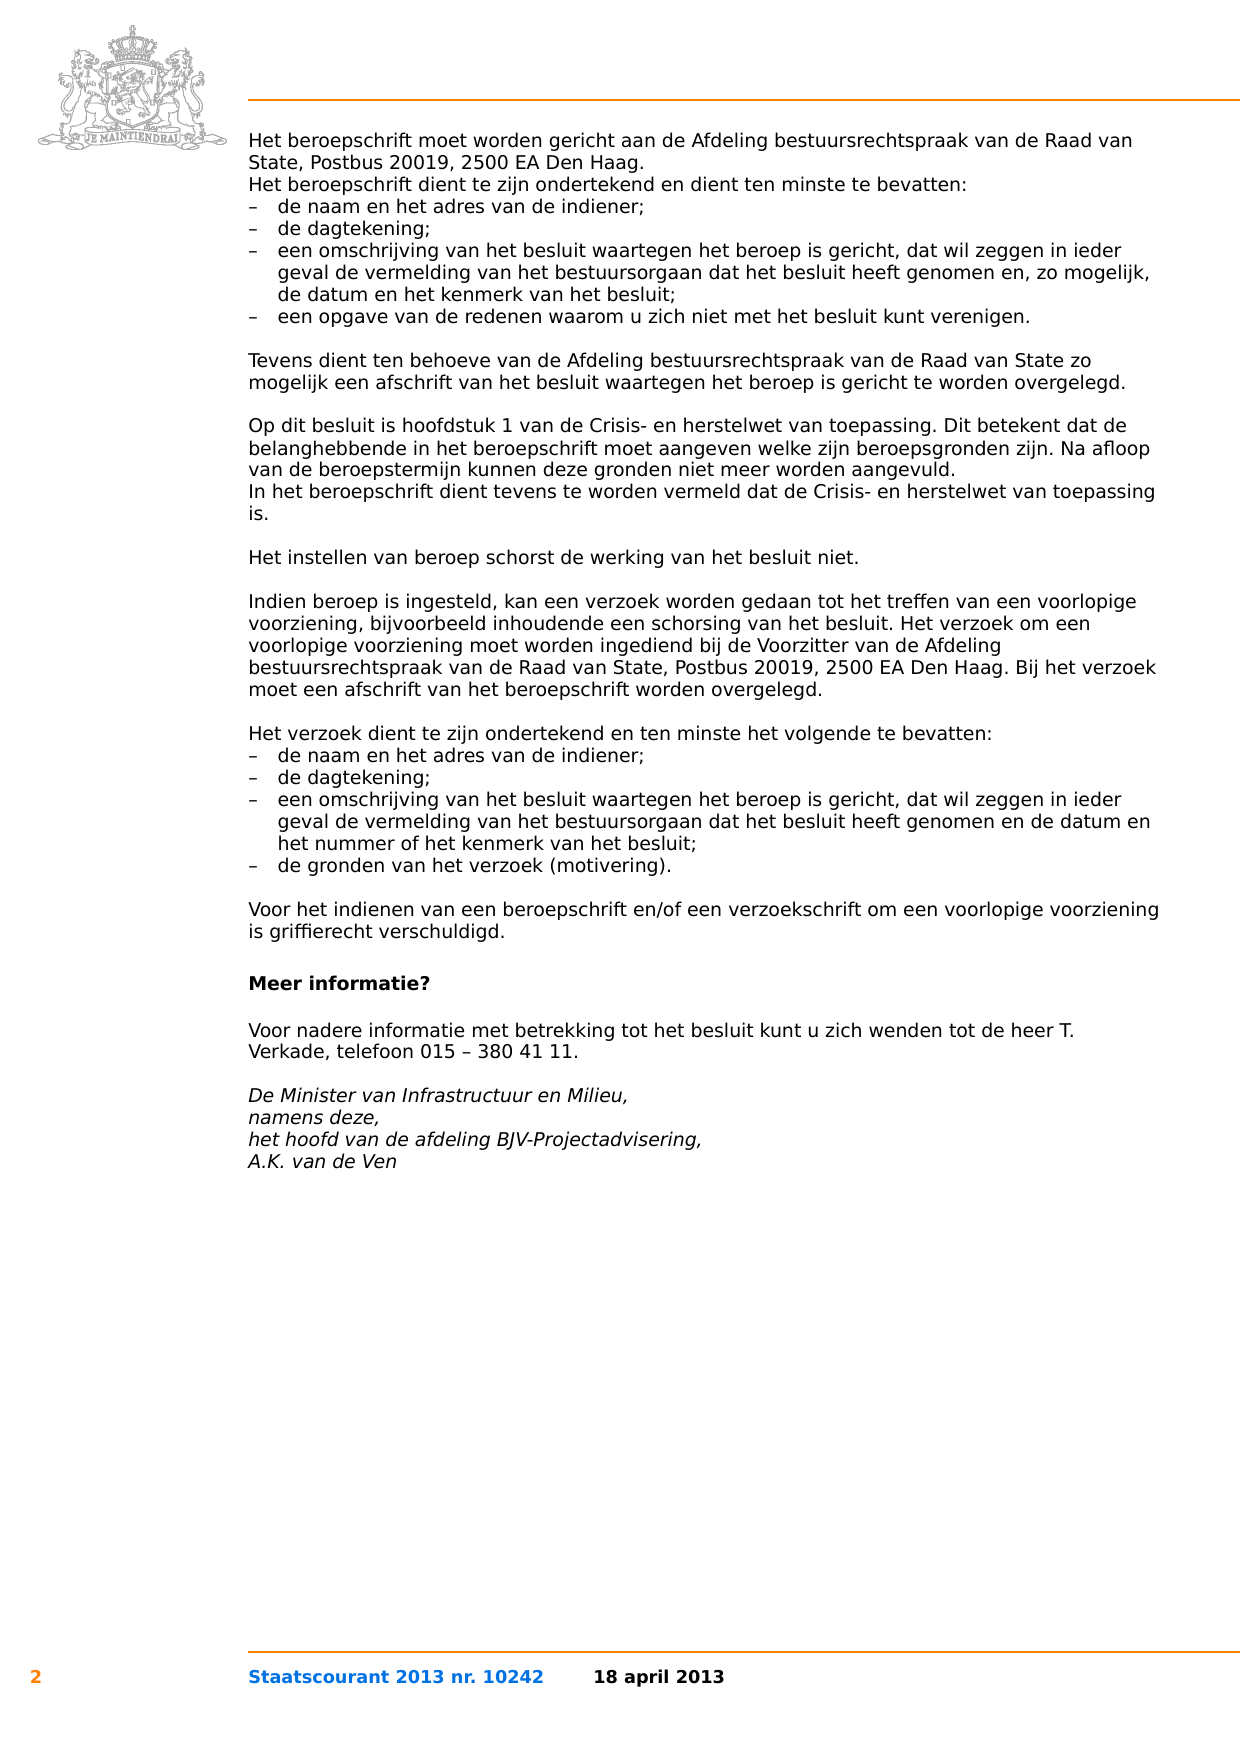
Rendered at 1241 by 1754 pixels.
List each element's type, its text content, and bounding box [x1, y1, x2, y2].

text Het beroepschrift moet worden gericht aan de Afdeling bestuursrechtspraak van de Raad van State, Postbus 20019, 2500 EA Den Haag. [248, 130, 1163, 174]
text – de naam en het adres van de indiener; [248, 745, 1163, 767]
text De Minister van Infrastructuur en Milieu, namens deze, het hoofd van de afdeling BJV-Projectadvisering, A.K. van de Ven [248, 1085, 1163, 1173]
text – een omschrijving van het besluit waartegen het beroep is gericht, dat wil zeggen in ieder geval de vermelding van het bestuursorgaan dat het besluit heeft genomen en de datum en het nummer of het kenmerk van het besluit; [248, 789, 1163, 855]
picture [38, 25, 227, 150]
text – de dagtekening; [248, 767, 1163, 789]
text Het verzoek dient te zijn ondertekend en ten minste het volgende te bevatten: [248, 723, 1163, 745]
text – de gronden van het verzoek (motivering). [248, 855, 1163, 877]
text – een omschrijving van het besluit waartegen het beroep is gericht, dat wil zeggen in ieder geval de vermelding van het bestuursorgaan dat het besluit heeft genomen en, zo mogelijk, de datum en het kenmerk van het besluit; [248, 240, 1163, 306]
subtitle Meer informatie? [248, 972, 1163, 994]
text Op dit besluit is hoofdstuk 1 van de Crisis- en herstelwet van toepassing. Dit betekent dat de belanghebbende in het beroepschrift moet aangeven welke zijn beroepsgronden zijn. Na afloop van de beroepstermijn kunnen deze gronden niet meer worden aangevuld. [248, 415, 1163, 481]
text Voor nadere informatie met betrekking tot het besluit kunt u zich wenden tot de heer T. Verkade, telefoon 015 – 380 41 11. [248, 1019, 1163, 1063]
text Indien beroep is ingesteld, kan een verzoek worden gedaan tot het treffen van een voorlopige voorziening, bijvoorbeeld inhoudende een schorsing van het besluit. Het verzoek om een voorlopige voorziening moet worden ingediend bij de Voorzitter van de Afdeling bestuursrechtspraak van de Raad van State, Postbus 20019, 2500 EA Den Haag. Bij het verzoek moet een afschrift van het beroepschrift worden overgelegd. [248, 591, 1163, 701]
text Tevens dient ten behoeve van de Afdeling bestuursrechtspraak van de Raad van State zo mogelijk een afschrift van het besluit waartegen het beroep is gericht te worden overgelegd. [248, 349, 1163, 393]
text – een opgave van de redenen waarom u zich niet met het besluit kunt verenigen. [248, 306, 1163, 328]
text In het beroepschrift dient tevens te worden vermeld dat de Crisis- en herstelwet van toepassing is. [248, 481, 1163, 525]
text – de dagtekening; [248, 218, 1163, 240]
text – de naam en het adres van de indiener; [248, 196, 1163, 218]
text Voor het indienen van een beroepschrift en/of een verzoekschrift om een voorlopige voorziening is griffierecht verschuldigd. [248, 898, 1163, 942]
text Het instellen van beroep schorst de werking van het besluit niet. [248, 547, 1163, 569]
text Het beroepschrift dient te zijn ondertekend en dient ten minste te bevatten: [248, 174, 1163, 196]
